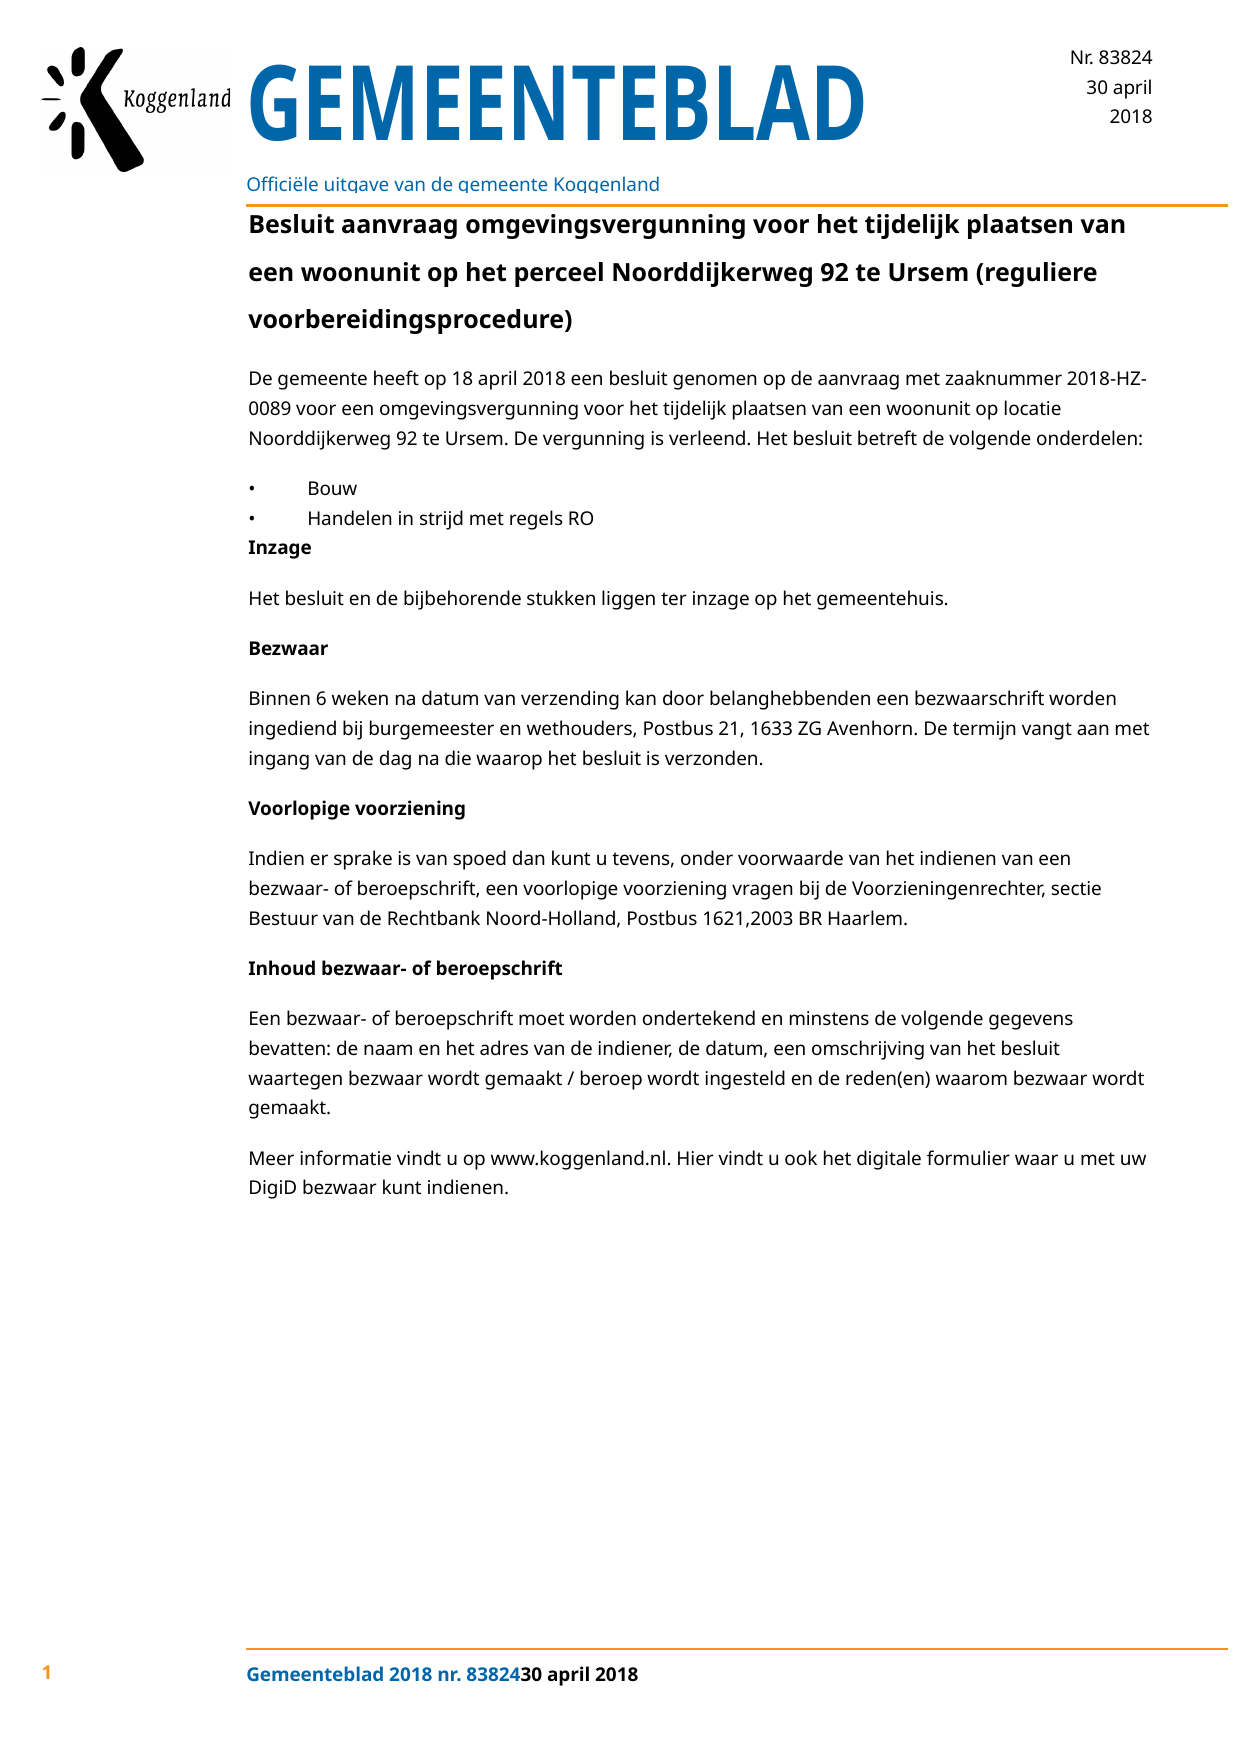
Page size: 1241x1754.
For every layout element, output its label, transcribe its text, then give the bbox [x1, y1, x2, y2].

list Bouw [248, 475, 1152, 501]
list Handelen in strijd met regels RO [248, 505, 1152, 530]
text Indien er sprake is van spoed dan kunt u tevens, onder voorwaarde van het indienen van een bezwaar- of beroepschrift, een voorlopige voorziening vragen bij de Voorzieningenrechter, sectie Bestuur van de Rechtbank Noord-Holland, Postbus 1621,2003 BR Haarlem. [248, 846, 1152, 930]
text Inhoud bezwaar- of beroepschrift [248, 955, 1152, 981]
text Voorlopige voorziening [248, 795, 1152, 821]
text Het besluit en de bijbehorende stukken liggen ter inzage op het gemeentehuis. [248, 585, 1152, 610]
picture [41, 47, 231, 172]
text Binnen 6 weken na datum van verzending kan door belanghebbenden een bezwaarschrift worden ingediend bij burgemeester en wethouders, Postbus 21, 1633 ZG Avenhorn. De termijn vangt aan met ingang van de dag na die waarop het besluit is verzonden. [248, 686, 1152, 770]
text Inzage [248, 534, 1152, 560]
text Bezwaar [248, 635, 1152, 661]
text Besluit aanvraag omgevingsvergunning voor het tijdelijk plaatsen van een woonunit op het perceel Noorddijkerweg 92 te Ursem (reguliere voorbereidingsprocedure) [248, 207, 1152, 336]
text Meer informatie vindt u op www.koggenland.nl. Hier vindt u ook het digitale formulier waar u met uw DigiD bezwaar kunt indienen. [248, 1145, 1152, 1200]
text De gemeente heeft op 18 april 2018 een besluit genomen op de aanvraag met zaaknummer 2018-HZ-0089 voor een omgevingsvergunning voor het tijdelijk plaatsen van een woonunit op locatie Noorddijkerweg 92 te Ursem. De vergunning is verleend. Het besluit betreft de volgende onderdelen: [248, 366, 1152, 450]
text Een bezwaar- of beroepschrift moet worden ondertekend en minstens de volgende gegevens bevatten: de naam en het adres van de indiener, de datum, een omschrijving van het besluit waartegen bezwaar wordt gemaakt / beroep wordt ingesteld en de reden(en) waarom bezwaar wordt gemaakt. [248, 1006, 1152, 1120]
